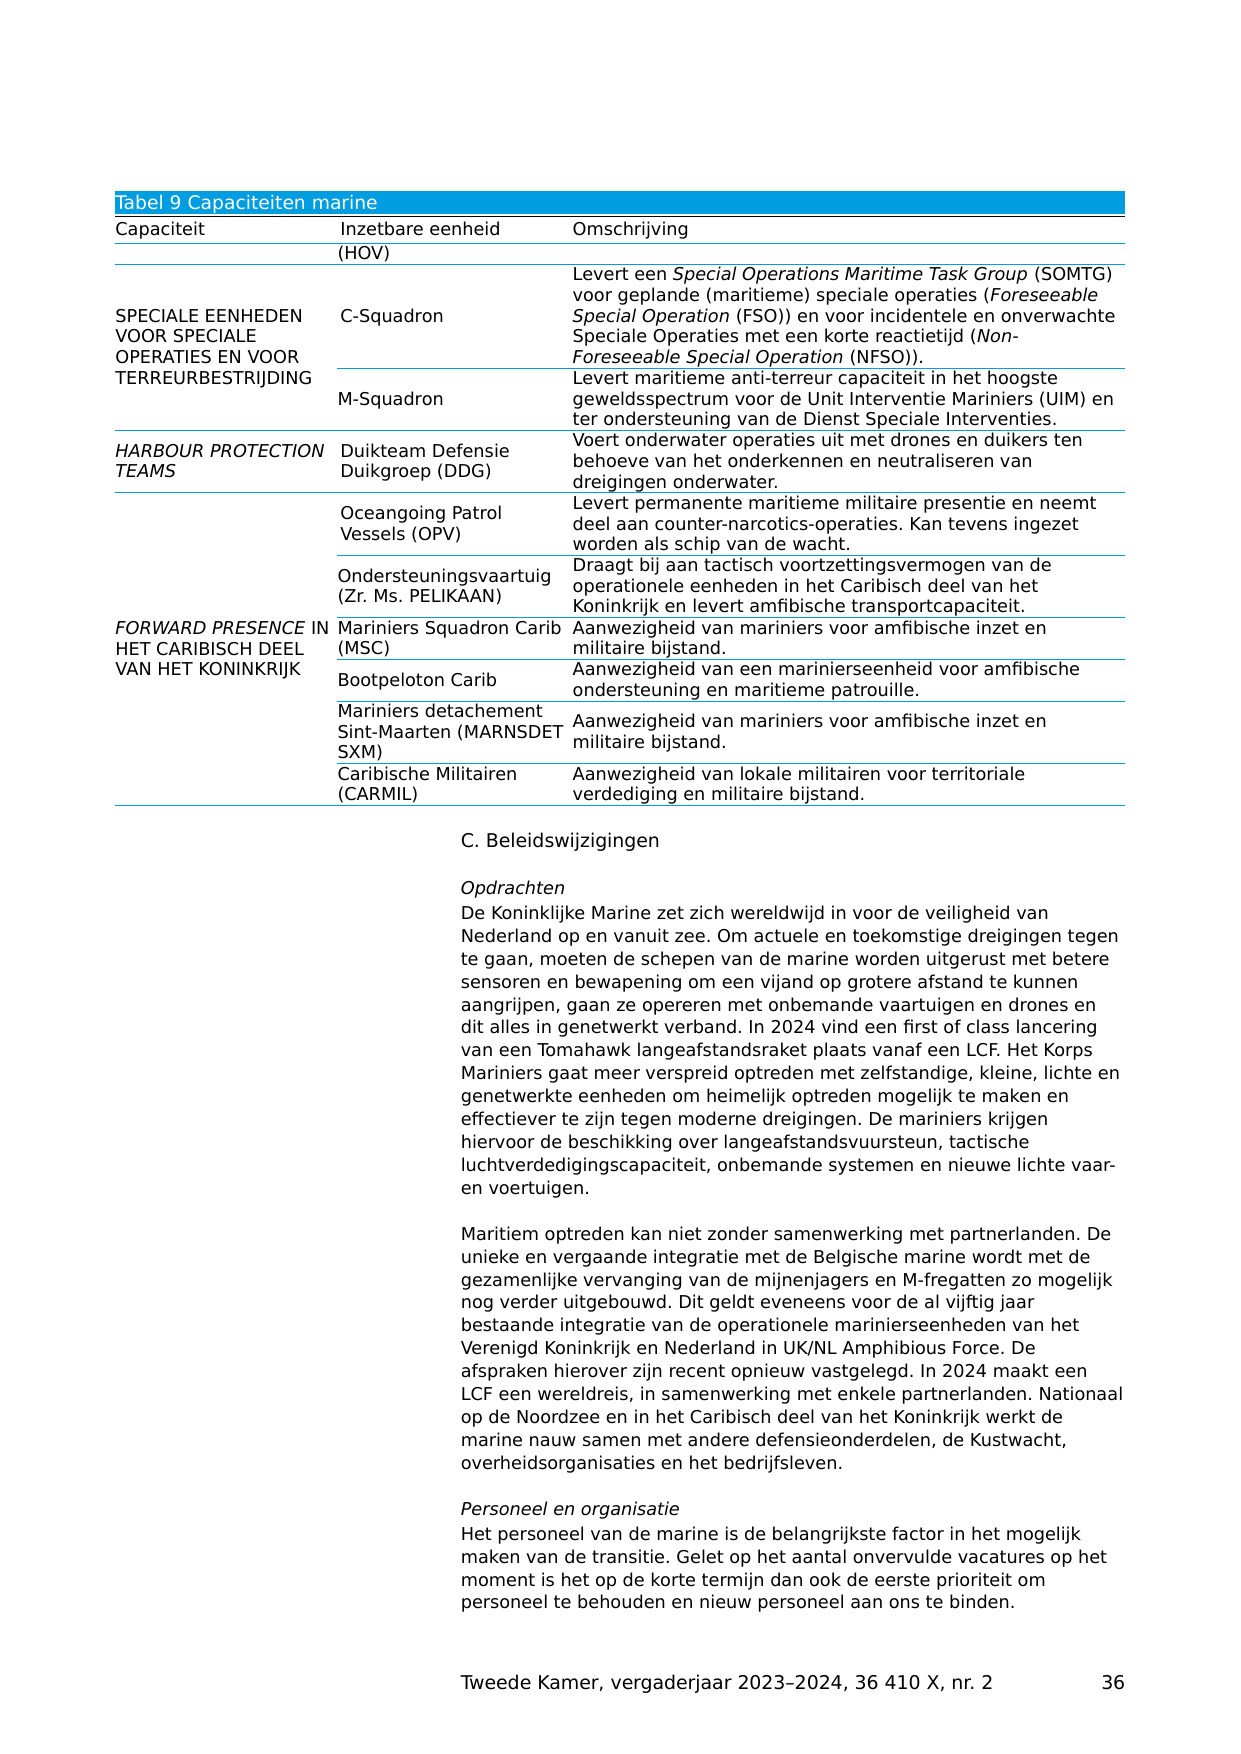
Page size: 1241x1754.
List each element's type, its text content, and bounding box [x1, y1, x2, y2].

table_cell SPECIALE EENHEDEN VOOR SPECIALE OPERATIES EN VOOR TERREURBESTRIJDING [115, 265, 337, 430]
table_cell Duikteam Defensie Duikgroep (DDG) [337, 431, 569, 492]
table_cell Aanwezigheid van lokale militairen voor territoriale verdediging en militaire bijstand. [570, 764, 1125, 805]
table_cell Ondersteuningsvaartuig (Zr. Ms. PELIKAAN) [337, 556, 569, 617]
text Maritiem optreden kan niet zonder samenwerking met partnerlanden. De unieke en vergaande integratie met de Belgische marine wordt met de gezamenlijke vervanging van de mijnenjagers en M-fregatten zo mogelijk nog verder uitgebouwd. Dit geldt eveneens voor de al vijftig jaar bestaande integratie van de operationele marinierseenheden van het Verenigd Koninkrijk en Nederland in UK/NL Amphibious Force. De afspraken hierover zijn recent opnieuw vastgelegd. In 2024 maakt een LCF een wereldreis, in samenwerking met enkele partnerlanden. Nationaal op de Noordzee en in het Caribisch deel van het Koninkrijk werkt de marine nauw samen met andere defensieonderdelen, de Kustwacht, overheidsorganisaties en het bedrijfsleven. [461, 1222, 1125, 1474]
table_cell Levert maritieme anti-terreur capaciteit in het hoogste geweldsspectrum voor de Unit Interventie Mariniers (UIM) en ter ondersteuning van de Dienst Speciale Interventies. [570, 369, 1125, 430]
table_cell Voert onderwater operaties uit met drones en duikers ten behoeve van het onderkennen en neutraliseren van dreigingen onderwater. [570, 431, 1125, 492]
table_cell Bootpeloton Carib [337, 660, 569, 701]
table_cell Inzetbare eenheid [337, 217, 569, 243]
table_cell [570, 244, 1125, 264]
table_cell Oceangoing Patrol Vessels (OPV) [337, 493, 569, 555]
table_cell HARBOUR PROTECTION TEAMS [115, 431, 337, 492]
table_cell Mariniers Squadron Carib (MSC) [337, 618, 569, 659]
table_cell Aanwezigheid van een marinierseenheid voor amfibische ondersteuning en maritieme patrouille. [570, 660, 1125, 701]
table_cell Levert een Special Operations Maritime Task Group (SOMTG) voor geplande (maritieme) speciale operaties (Foreseeable Special Operation (FSO)) en voor incidentele en onverwachte Speciale Operaties met een korte reactietijd (Non-Foreseeable Special Operation (NFSO)). [570, 265, 1125, 367]
text Opdrachten [461, 876, 1125, 899]
text Het personeel van de marine is de belangrijkste factor in het mogelijk maken van de transitie. Gelet op het aantal onvervulde vacatures op het moment is het op de korte termijn dan ook de eerste prioriteit om personeel te behouden en nieuw personeel aan ons te binden. [461, 1522, 1125, 1613]
table_cell M-Squadron [337, 369, 569, 430]
table_cell Draagt bij aan tactisch voortzettingsvermogen van de operationele eenheden in het Caribisch deel van het Koninkrijk en levert amfibische transportcapaciteit. [570, 556, 1125, 617]
table_cell Aanwezigheid van mariniers voor amfibische inzet en militaire bijstand. [570, 702, 1125, 763]
table_cell Omschrijving [570, 217, 1125, 243]
text De Koninklijke Marine zet zich wereldwijd in voor de veiligheid van Nederland op en vanuit zee. Om actuele en toekomstige dreigingen tegen te gaan, moeten de schepen van de marine worden uitgerust met betere sensoren en bewapening om een vijand op grotere afstand te kunnen aangrijpen, gaan ze opereren met onbemande vaartuigen en drones en dit alles in genetwerkt verband. In 2024 vind een first of class lancering van een Tomahawk langeafstandsraket plaats vanaf een LCF. Het Korps Mariniers gaat meer verspreid optreden met zelfstandige, kleine, lichte en genetwerkte eenheden om heimelijk optreden mogelijk te maken en effectiever te zijn tegen moderne dreigingen. De mariniers krijgen hiervoor de beschikking over langeafstandsvuursteun, tactische luchtverdedigingscapaciteit, onbemande systemen en nieuwe lichte vaar- en voertuigen. [461, 901, 1125, 1199]
table_cell Levert permanente maritieme militaire presentie en neemt deel aan counter-narcotics-operaties. Kan tevens ingezet worden als schip van de wacht. [570, 493, 1125, 555]
table_cell (HOV) [337, 244, 569, 264]
title C. Beleidswijzigingen [461, 830, 1125, 852]
table_cell Caribische Militairen (CARMIL) [337, 764, 569, 805]
table_cell Aanwezigheid van mariniers voor amfibische inzet en militaire bijstand. [570, 618, 1125, 659]
text Personeel en organisatie [461, 1497, 1125, 1520]
table_cell FORWARD PRESENCE IN HET CARIBISCH DEEL VAN HET KONINKRIJK [115, 493, 337, 805]
table_cell C-Squadron [337, 265, 569, 367]
table_cell Capaciteit [115, 217, 337, 243]
table_cell Mariniers detachement Sint-Maarten (MARNSDET SXM) [337, 702, 569, 763]
